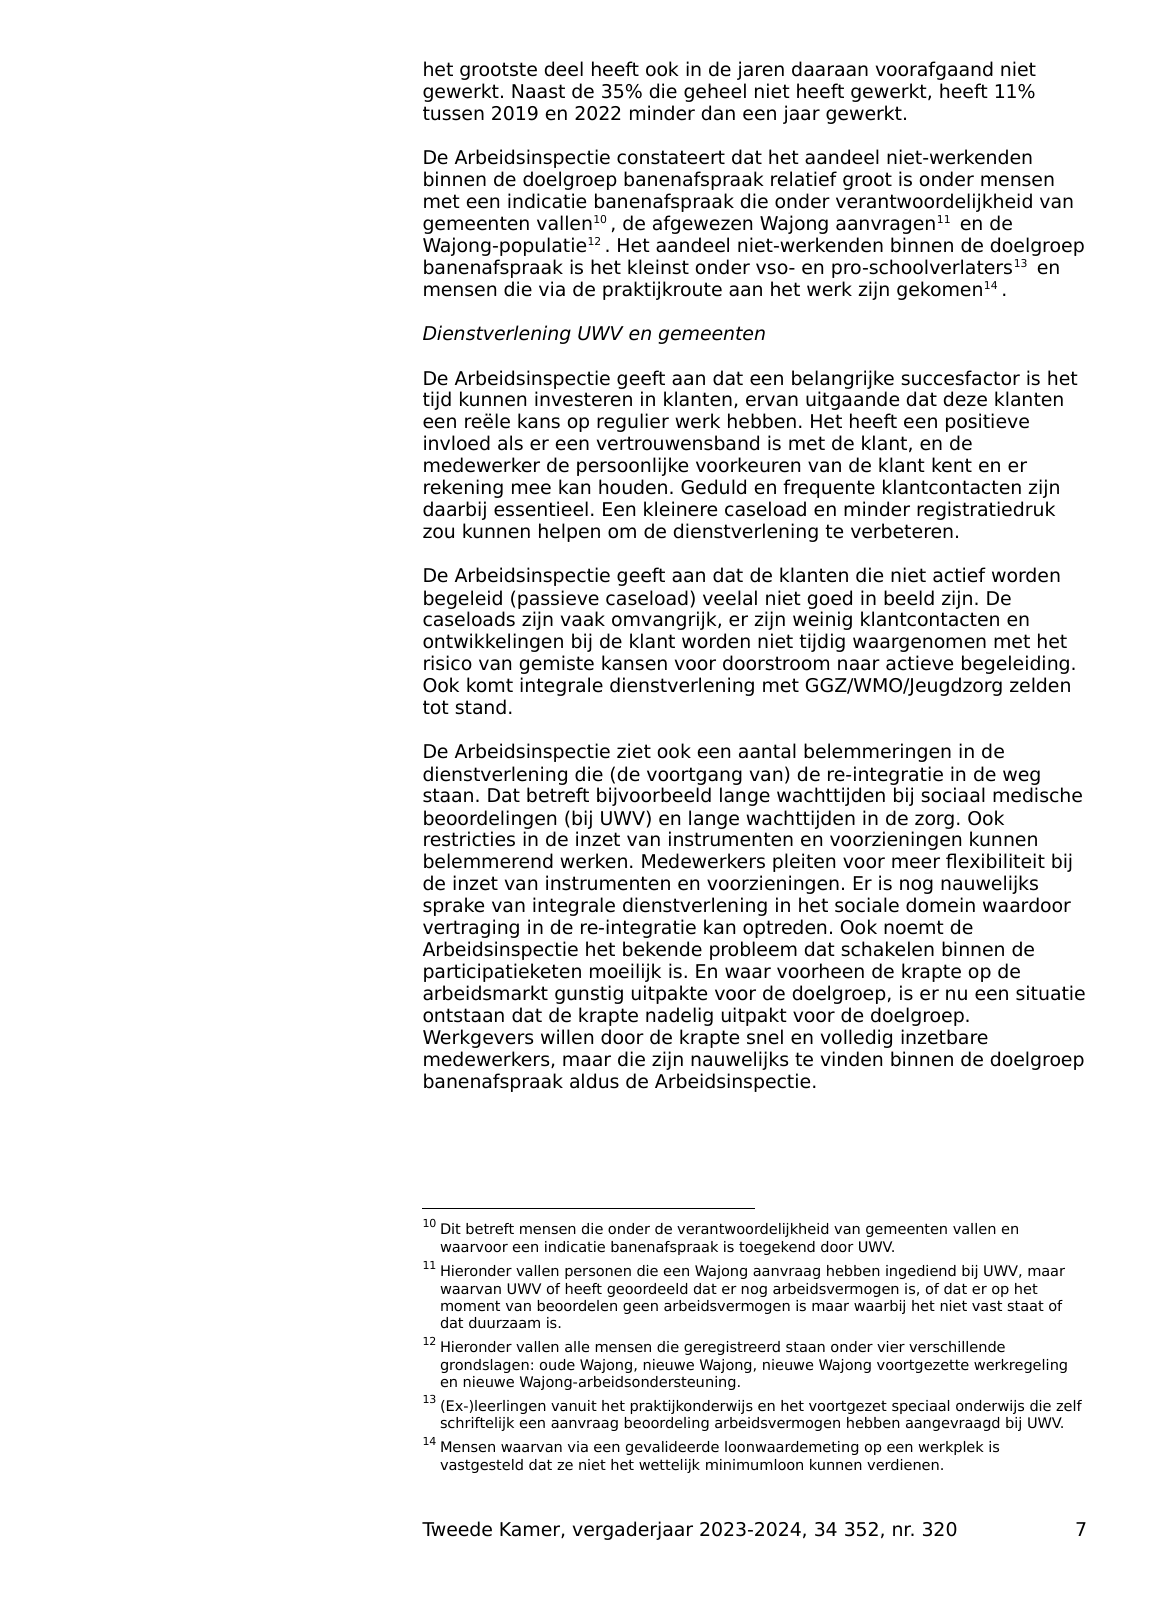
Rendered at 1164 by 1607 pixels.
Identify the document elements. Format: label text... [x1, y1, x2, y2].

subtitle Dienstverlening UWV en gemeenten [422, 323, 1087, 345]
text De Arbeidsinspectie constateert dat het aandeel niet-werkenden binnen de doelgroep banenafspraak relatief groot is onder mensen met een indicatie banenafspraak die onder verantwoordelijkheid van gemeenten vallen, de afgewezen Wajong aanvragen en de Wajong-populatie. Het aandeel niet-werkenden binnen de doelgroep banenafspraak is het kleinst onder vso- en pro-schoolverlaters en mensen die via de praktijkroute aan het werk zijn gekomen. [422, 147, 1087, 301]
text (Ex-)leerlingen vanuit het praktijkonderwijs en het voortgezet speciaal onderwijs die zelf schriftelijk een aanvraag beoordeling arbeidsvermogen hebben aangevraagd bij UWV. [422, 1393, 1087, 1432]
text Hieronder vallen personen die een Wajong aanvraag hebben ingediend bij UWV, maar waarvan UWV of heeft geoordeeld dat er nog arbeidsvermogen is, of dat er op het moment van beoordelen geen arbeidsvermogen is maar waarbij het niet vast staat of dat duurzaam is. [422, 1259, 1087, 1332]
text Dit betreft mensen die onder de verantwoordelijkheid van gemeenten vallen en waarvoor een indicatie banenafspraak is toegekend door UWV. [422, 1217, 1087, 1256]
text De Arbeidsinspectie geeft aan dat een belangrijke succesfactor is het tijd kunnen investeren in klanten, ervan uitgaande dat deze klanten een reële kans op regulier werk hebben. Het heeft een positieve invloed als er een vertrouwensband is met de klant, en de medewerker de persoonlijke voorkeuren van de klant kent en er rekening mee kan houden. Geduld en frequente klantcontacten zijn daarbij essentieel. Een kleinere caseload en minder registratiedruk zou kunnen helpen om de dienstverlening te verbeteren. [422, 367, 1087, 543]
text het grootste deel heeft ook in de jaren daaraan voorafgaand niet gewerkt. Naast de 35% die geheel niet heeft gewerkt, heeft 11% tussen 2019 en 2022 minder dan een jaar gewerkt. [422, 59, 1087, 125]
text Hieronder vallen alle mensen die geregistreerd staan onder vier verschillende grondslagen: oude Wajong, nieuwe Wajong, nieuwe Wajong voortgezette werkregeling en nieuwe Wajong-arbeidsondersteuning. [422, 1335, 1087, 1391]
text De Arbeidsinspectie geeft aan dat de klanten die niet actief worden begeleid (passieve caseload) veelal niet goed in beeld zijn. De caseloads zijn vaak omvangrijk, er zijn weinig klantcontacten en ontwikkelingen bij de klant worden niet tijdig waargenomen met het risico van gemiste kansen voor doorstroom naar actieve begeleiding. Ook komt integrale dienstverlening met GGZ/WMO/Jeugdzorg zelden tot stand. [422, 565, 1087, 719]
text Mensen waarvan via een gevalideerde loonwaardemeting op een werkplek is vastgesteld dat ze niet het wettelijk minimumloon kunnen verdienen. [422, 1435, 1087, 1474]
text De Arbeidsinspectie ziet ook een aantal belemmeringen in de dienstverlening die (de voortgang van) de re-integratie in de weg staan. Dat betreft bijvoorbeeld lange wachttijden bij sociaal medische beoordelingen (bij UWV) en lange wachttijden in de zorg. Ook restricties in de inzet van instrumenten en voorzieningen kunnen belemmerend werken. Medewerkers pleiten voor meer flexibiliteit bij de inzet van instrumenten en voorzieningen. Er is nog nauwelijks sprake van integrale dienstverlening in het sociale domein waardoor vertraging in de re-integratie kan optreden. Ook noemt de Arbeidsinspectie het bekende probleem dat schakelen binnen de participatieketen moeilijk is. En waar voorheen de krapte op de arbeidsmarkt gunstig uitpakte voor de doelgroep, is er nu een situatie ontstaan dat de krapte nadelig uitpakt voor de doelgroep. Werkgevers willen door de krapte snel en volledig inzetbare medewerkers, maar die zijn nauwelijks te vinden binnen de doelgroep banenafspraak aldus de Arbeidsinspectie. [422, 741, 1087, 1093]
